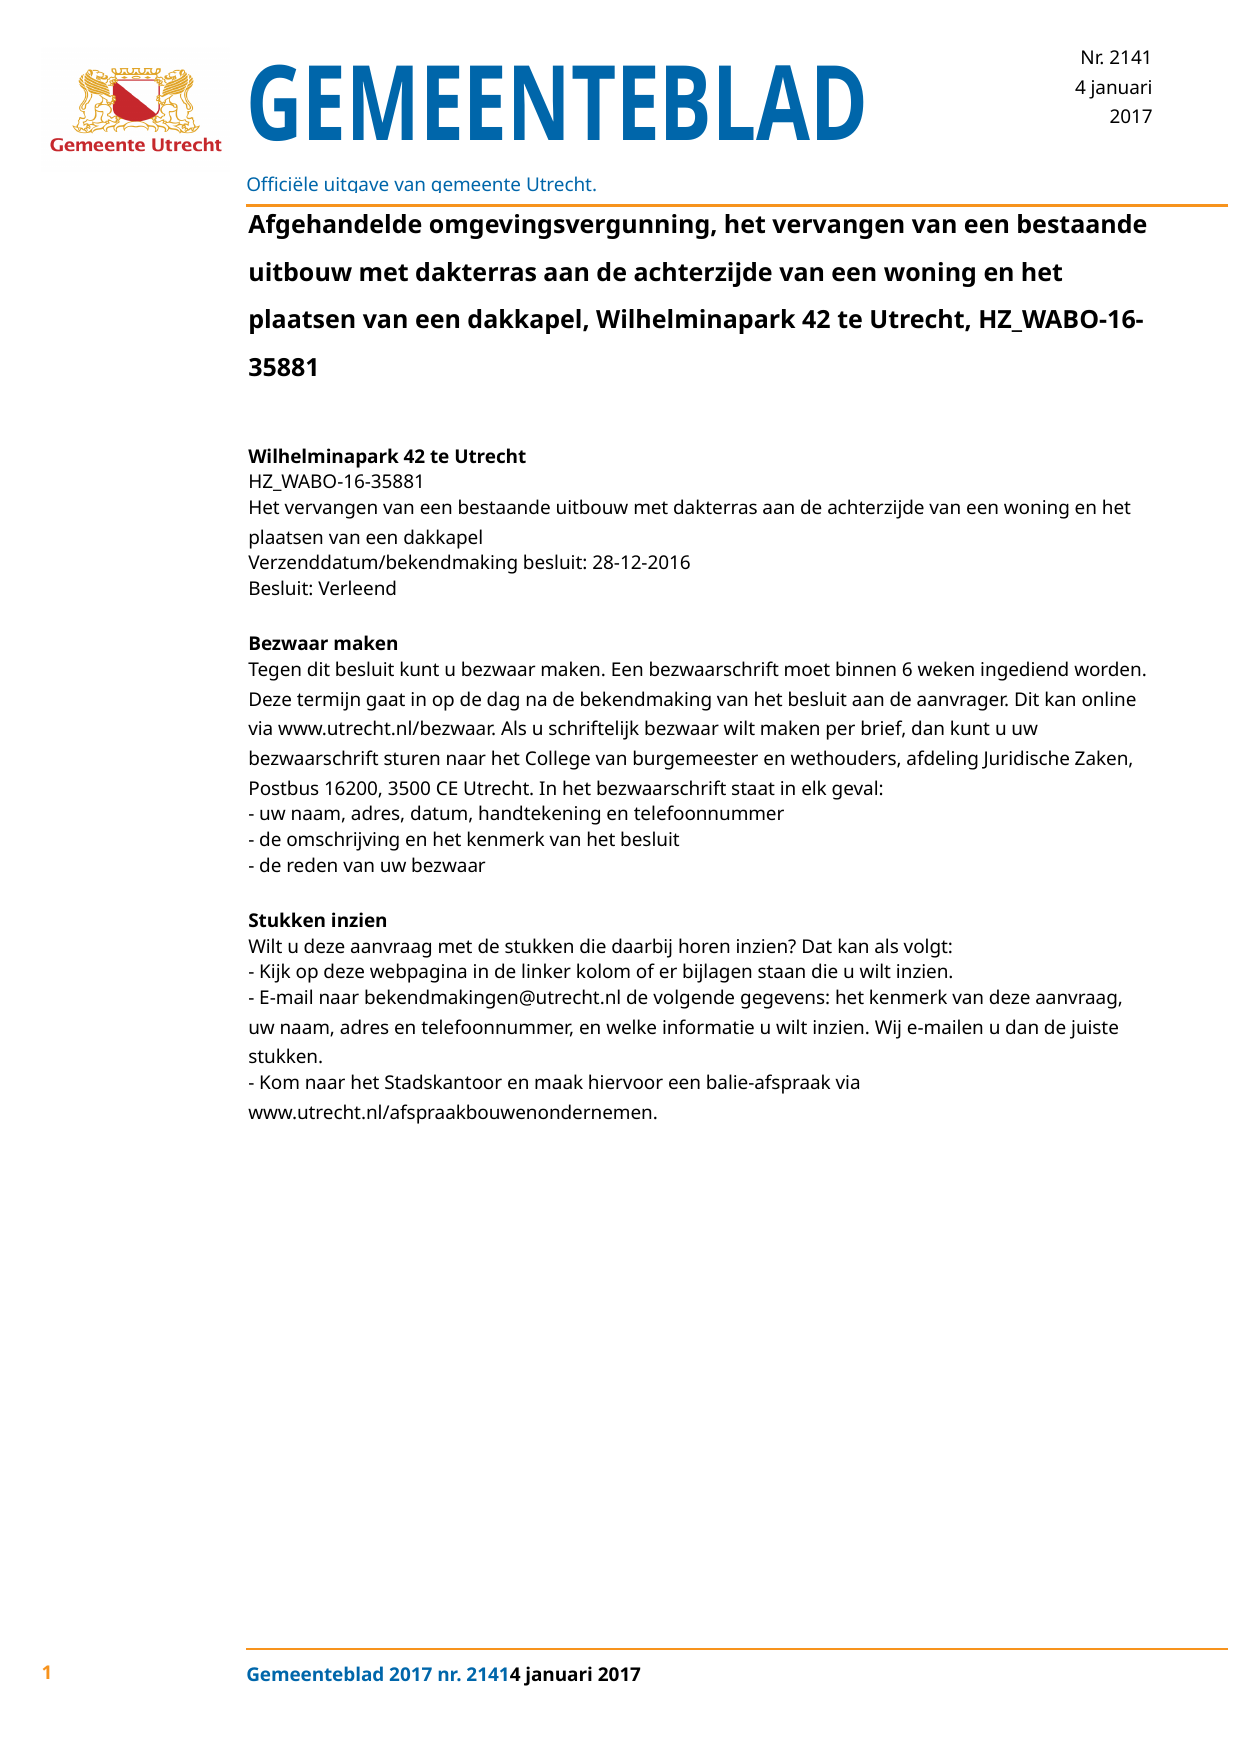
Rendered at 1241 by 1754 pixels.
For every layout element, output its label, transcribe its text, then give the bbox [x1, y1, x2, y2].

table_cell Verzenddatum/bekendmaking besluit: 28-12-2016 [248, 550, 1152, 575]
table_cell - E-mail naar bekendmakingen@utrecht.nl de volgende gegevens: het kenmerk van deze aanvraag, uw naam, adres en telefoonnummer, en welke informatie u wilt inzien. Wij e-mailen u dan de juiste stukken. [248, 984, 1152, 1069]
text Afgehandelde omgevingsvergunning, het vervangen van een bestaande uitbouw met dakterras aan de achterzijde van een woning en het plaatsen van een dakkapel, Wilhelminapark 42 te Utrecht, HZ_WABO-16-35881 [248, 207, 1152, 384]
table_header Wilhelminapark 42 te Utrecht [248, 443, 1152, 468]
table_cell HZ_WABO-16-35881 [248, 469, 1152, 494]
table_cell Stukken inzien [248, 907, 1152, 933]
table_cell - de omschrijving en het kenmerk van het besluit [248, 826, 1152, 852]
table_cell Tegen dit besluit kunt u bezwaar maken. Een bezwaarschrift moet binnen 6 weken ingediend worden. Deze termijn gaat in op de dag na de bekendmaking van het besluit aan de aanvrager. Dit kan online via www.utrecht.nl/bezwaar. Als u schriftelijk bezwaar wilt maken per brief, dan kunt u uw bezwaarschrift sturen naar het College van burgemeester en wethouders, afdeling Juridische Zaken, Postbus 16200, 3500 CE Utrecht. In het bezwaarschrift staat in elk geval: [248, 656, 1152, 800]
table_cell Het vervangen van een bestaande uitbouw met dakterras aan de achterzijde van een woning en het plaatsen van een dakkapel [248, 494, 1152, 549]
table_cell Bezwaar maken [248, 631, 1152, 656]
table_cell - Kijk op deze webpagina in de linker kolom of er bijlagen staan die u wilt inzien. [248, 959, 1152, 984]
table_cell - uw naam, adres, datum, handtekening en telefoonnummer [248, 800, 1152, 826]
table_cell - de reden van uw bezwaar [248, 852, 1152, 907]
picture [41, 47, 231, 172]
table_cell Wilt u deze aanvraag met de stukken die daarbij horen inzien? Dat kan als volgt: [248, 933, 1152, 959]
table_cell - Kom naar het Stadskantoor en maak hiervoor een balie-afspraak via www.utrecht.nl/afspraakbouwenondernemen. [248, 1069, 1152, 1124]
table_cell Besluit: Verleend [248, 575, 1152, 631]
